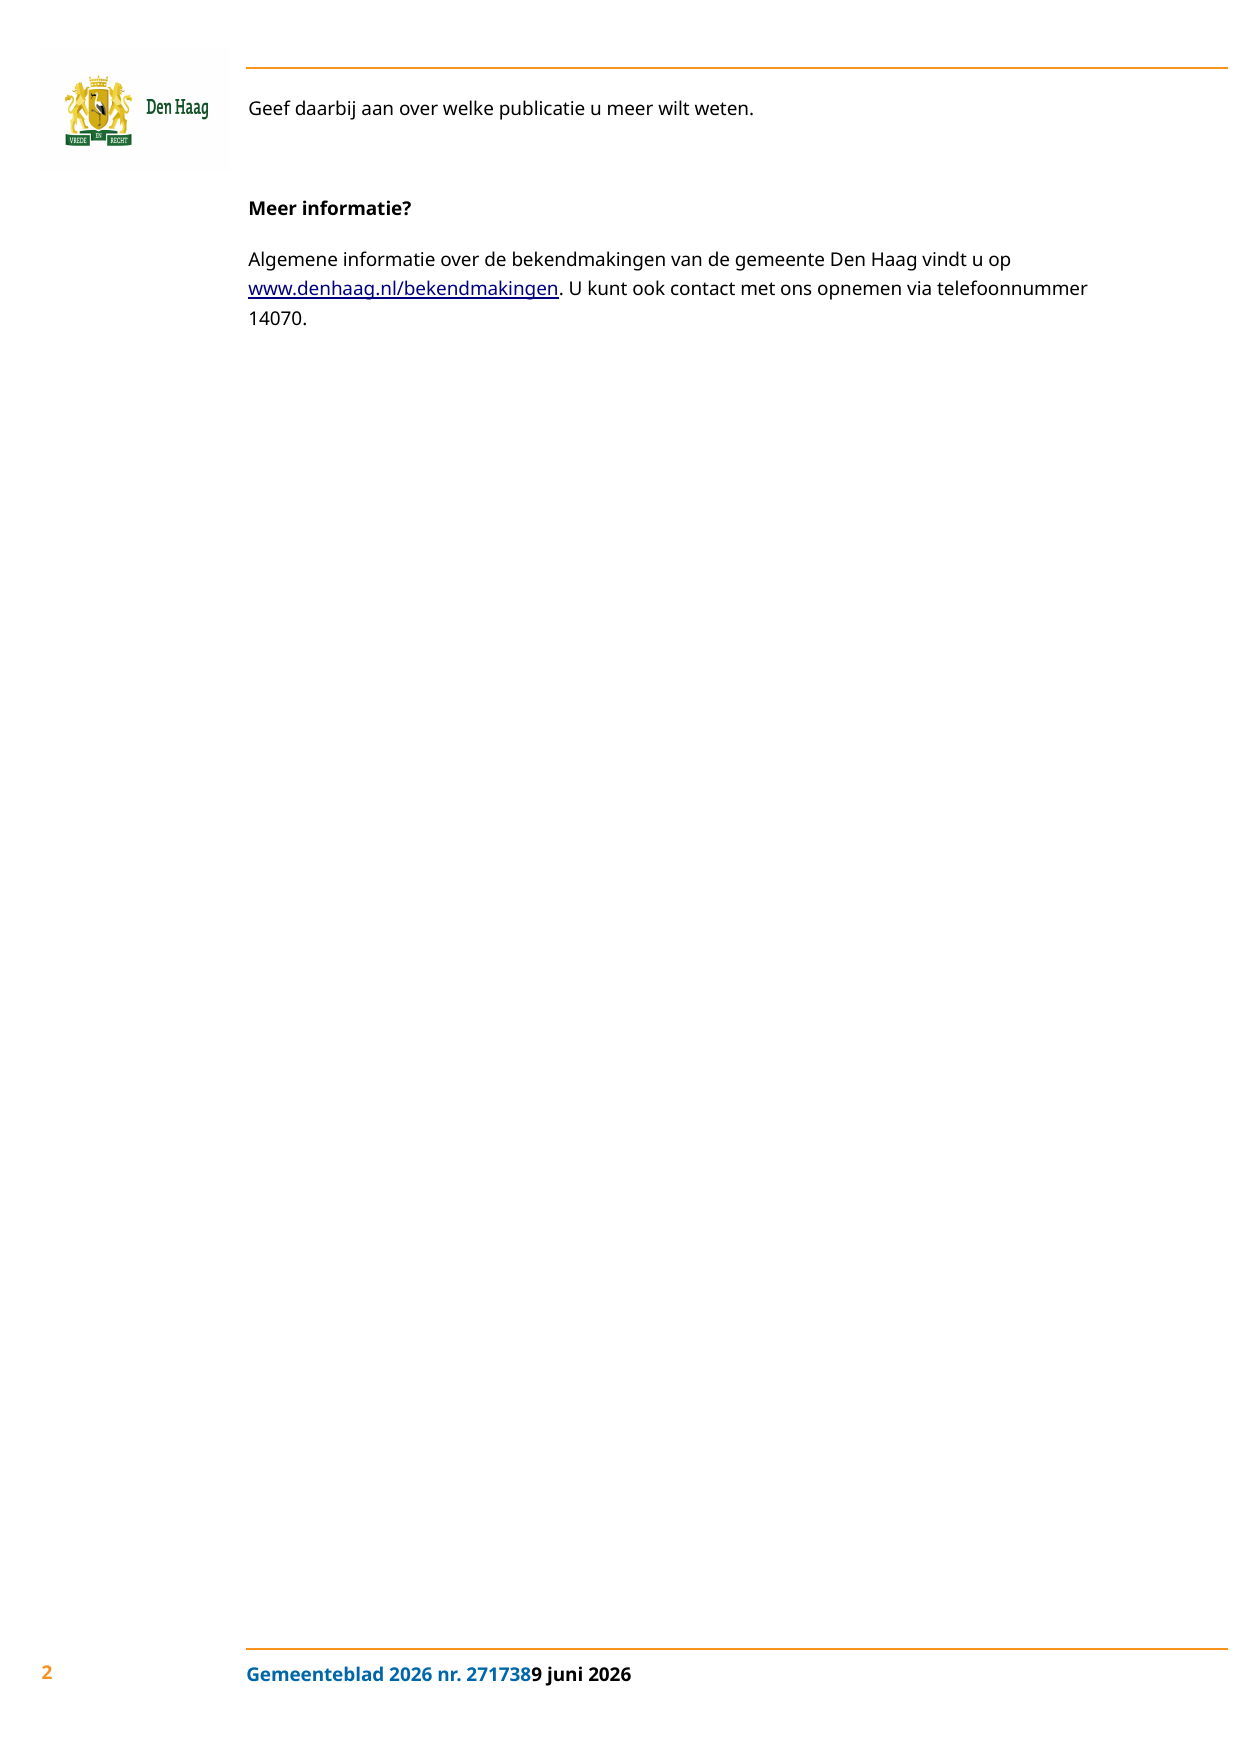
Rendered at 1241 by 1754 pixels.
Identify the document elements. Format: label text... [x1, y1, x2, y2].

text Geef daarbij aan over welke publicatie u meer wilt weten. [248, 95, 1152, 121]
text Algemene informatie over de bekendmakingen van de gemeente Den Haag vindt u op www.denhaag.nl/bekendmakingen. U kunt ook contact met ons opnemen via telefoonnummer 14070. [248, 246, 1152, 331]
text Meer informatie? [248, 196, 1152, 221]
picture [41, 47, 231, 172]
